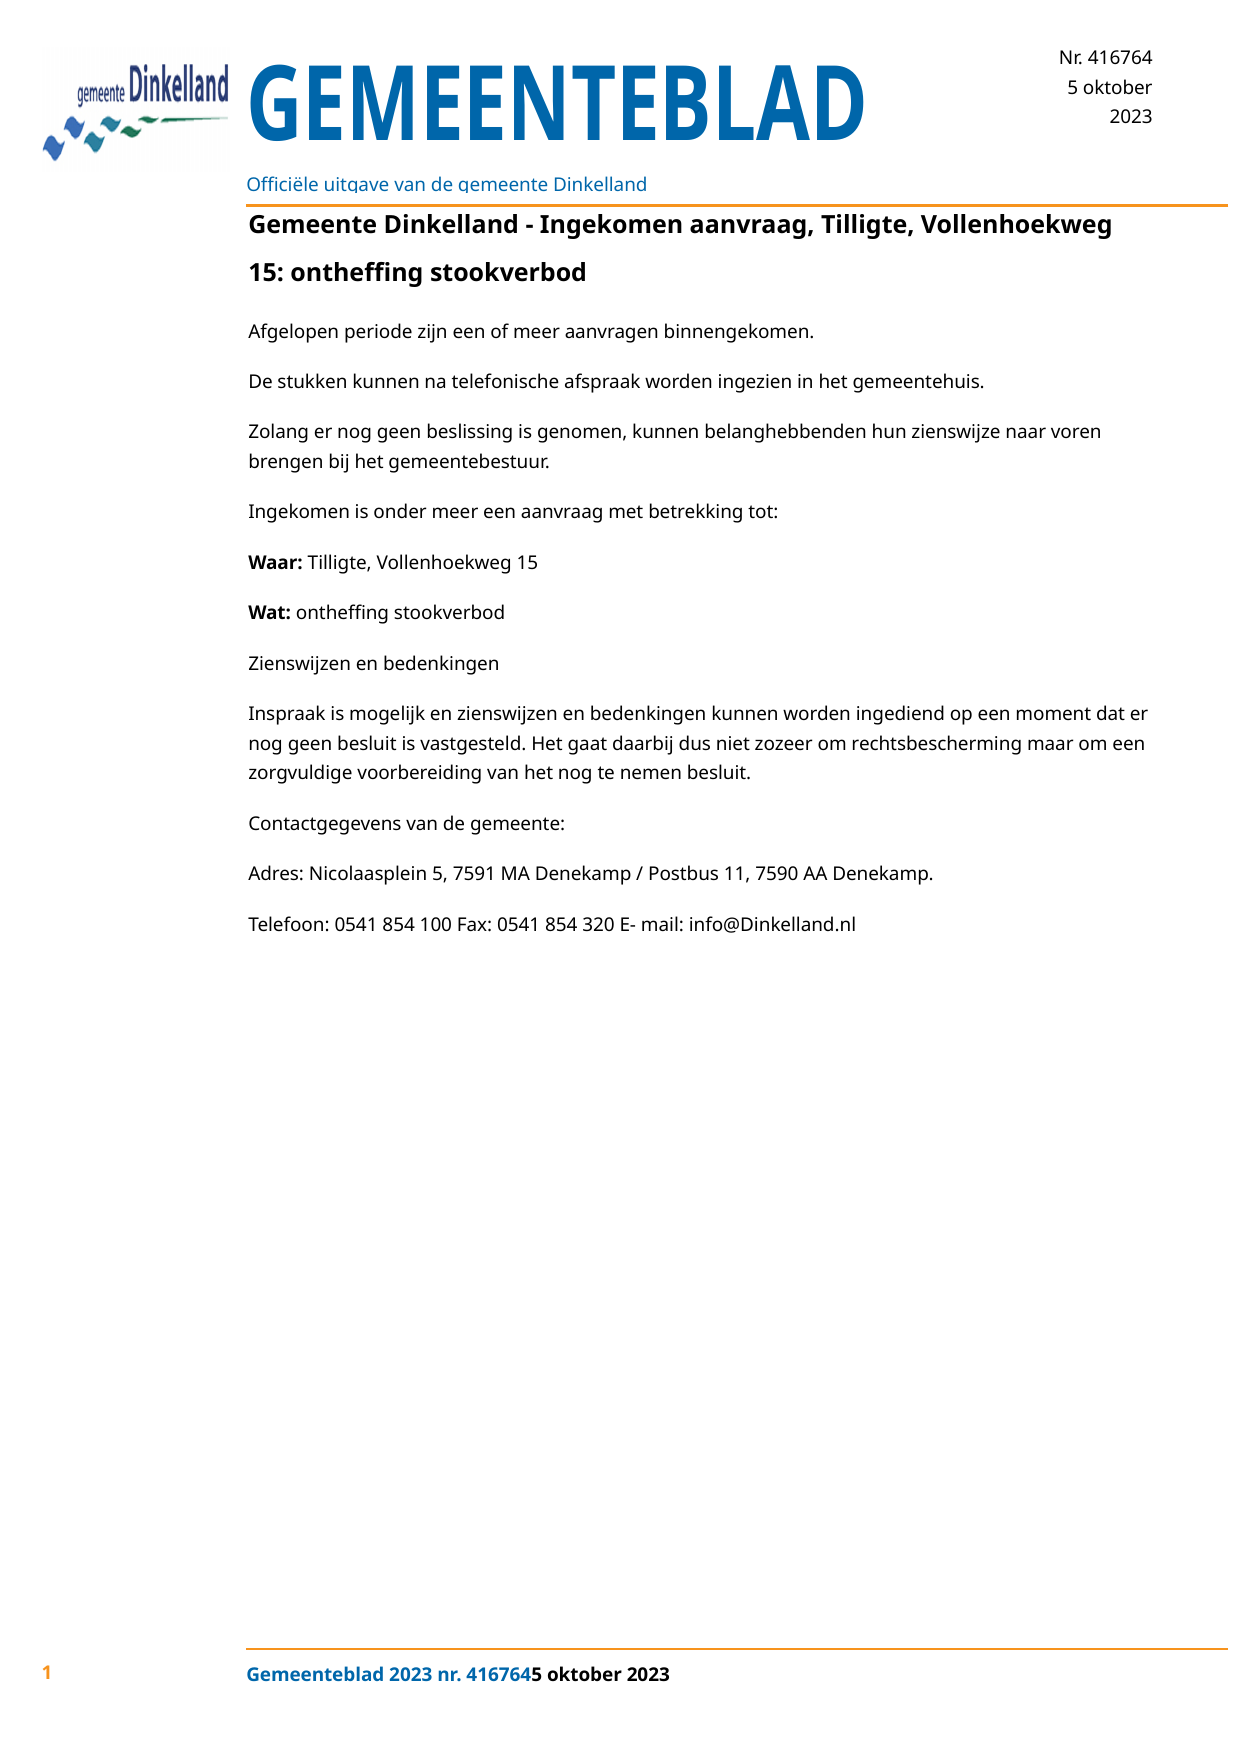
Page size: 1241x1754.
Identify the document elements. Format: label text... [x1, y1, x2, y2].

picture [41, 47, 231, 172]
text Adres: Nicolaasplein 5, 7591 MA Denekamp / Postbus 11, 7590 AA Denekamp. [248, 860, 1152, 886]
text Inspraak is mogelijk en zienswijzen en bedenkingen kunnen worden ingediend op een moment dat er nog geen besluit is vastgesteld. Het gaat daarbij dus niet zozeer om rechtsbescherming maar om een zorgvuldige voorbereiding van het nog te nemen besluit. [248, 700, 1152, 785]
text Zienswijzen en bedenkingen [248, 650, 1152, 676]
text Ingekomen is onder meer een aanvraag met betrekking tot: [248, 499, 1152, 524]
text Wat: ontheffing stookverbod [248, 599, 1152, 625]
text Zolang er nog geen beslissing is genomen, kunnen belanghebbenden hun zienswijze naar voren brengen bij het gemeentebestuur. [248, 419, 1152, 474]
text Gemeente Dinkelland - Ingekomen aanvraag, Tilligte, Vollenhoekweg 15: ontheffing stookverbod [248, 207, 1152, 288]
text Contactgegevens van de gemeente: [248, 810, 1152, 836]
text Waar: Tilligte, Vollenhoekweg 15 [248, 549, 1152, 575]
text Telefoon: 0541 854 100 Fax: 0541 854 320 E- mail: info@Dinkelland.nl [248, 911, 1152, 937]
text De stukken kunnen na telefonische afspraak worden ingezien in het gemeentehuis. [248, 368, 1152, 394]
text Afgelopen periode zijn een of meer aanvragen binnengekomen. [248, 318, 1152, 344]
